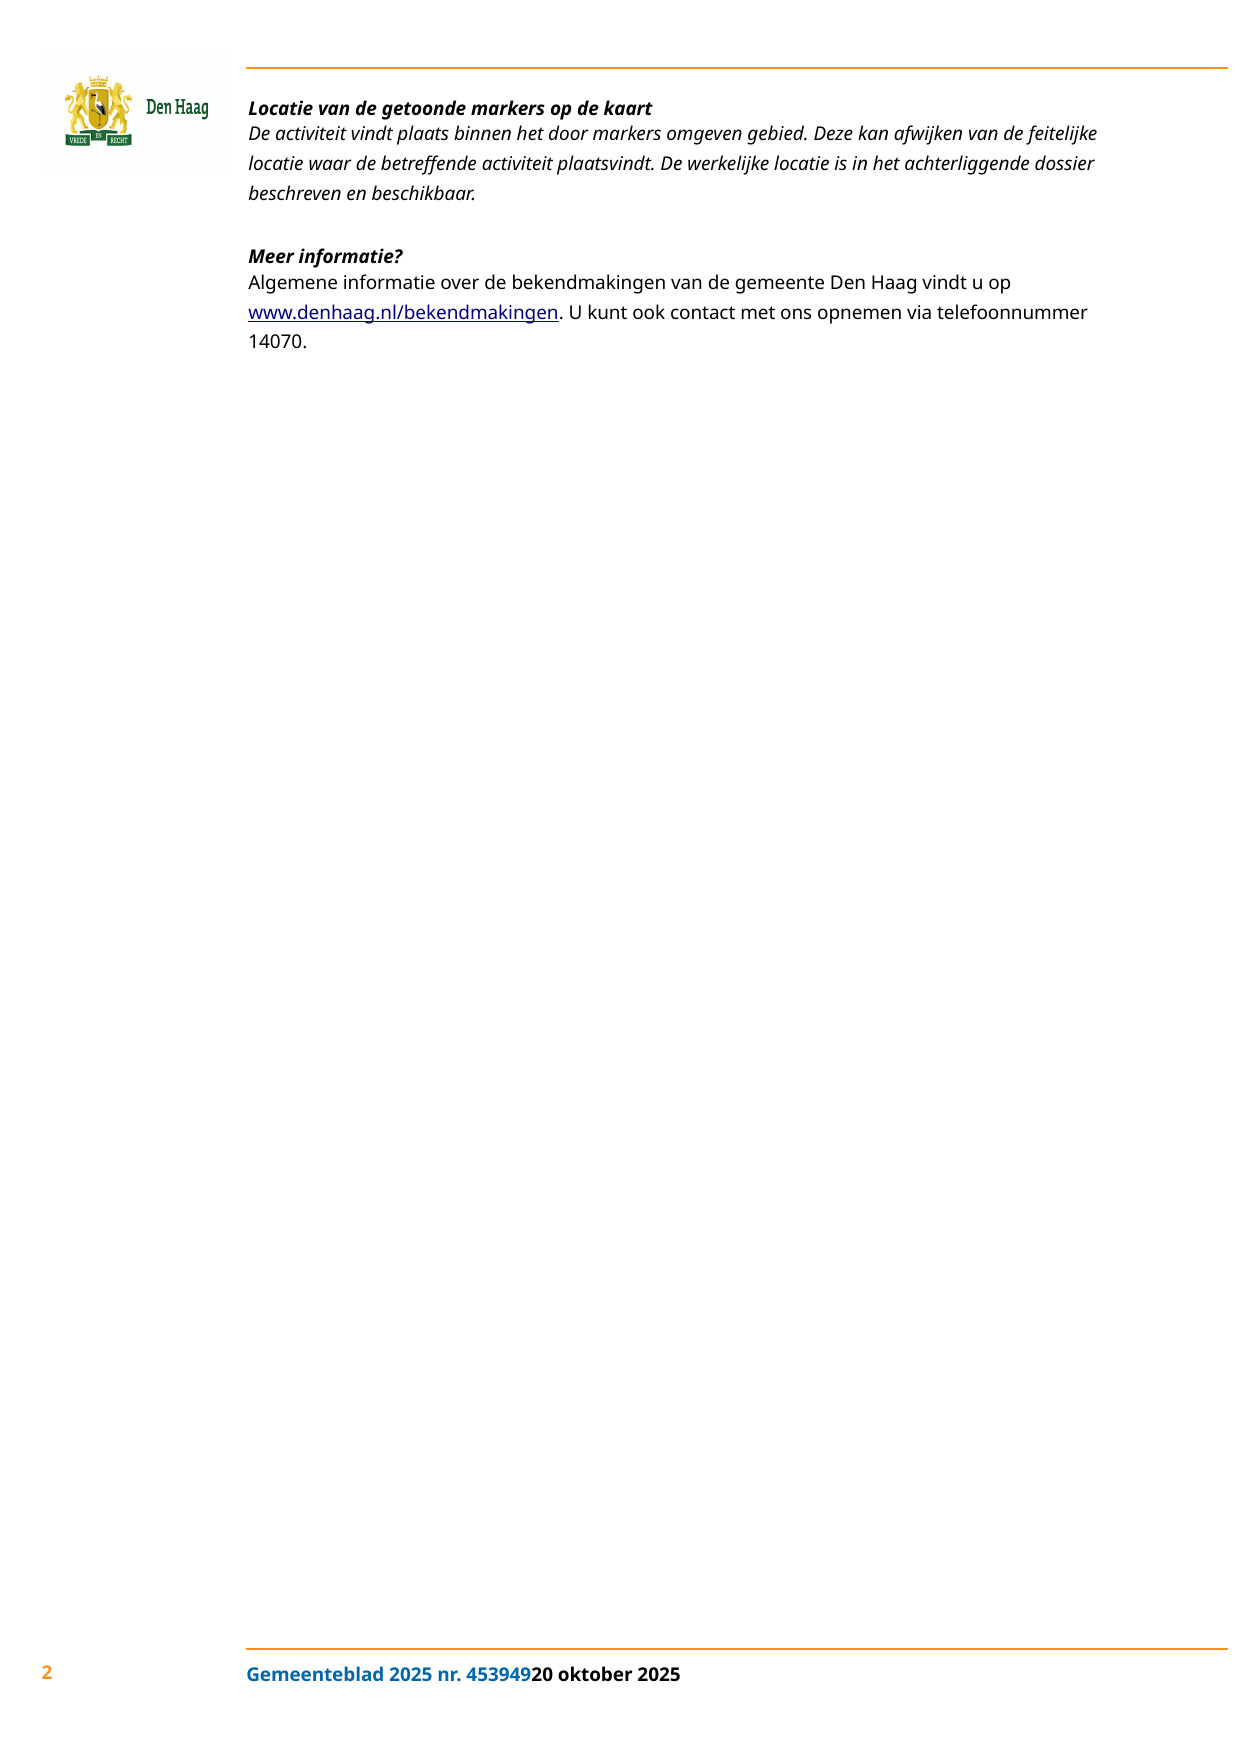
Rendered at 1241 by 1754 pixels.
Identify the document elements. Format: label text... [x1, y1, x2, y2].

text Meer informatie? [248, 244, 1152, 269]
picture [41, 47, 231, 172]
text Locatie van de getoonde markers op de kaart [248, 95, 1152, 121]
text Algemene informatie over de bekendmakingen van de gemeente Den Haag vindt u op www.denhaag.nl/bekendmakingen. U kunt ook contact met ons opnemen via telefoonnummer 14070. [248, 269, 1152, 354]
text De activiteit vindt plaats binnen het door markers omgeven gebied. Deze kan afwijken van de feitelijke locatie waar de betreffende activiteit plaatsvindt. De werkelijke locatie is in het achterliggende dossier beschreven en beschikbaar. [248, 121, 1152, 205]
